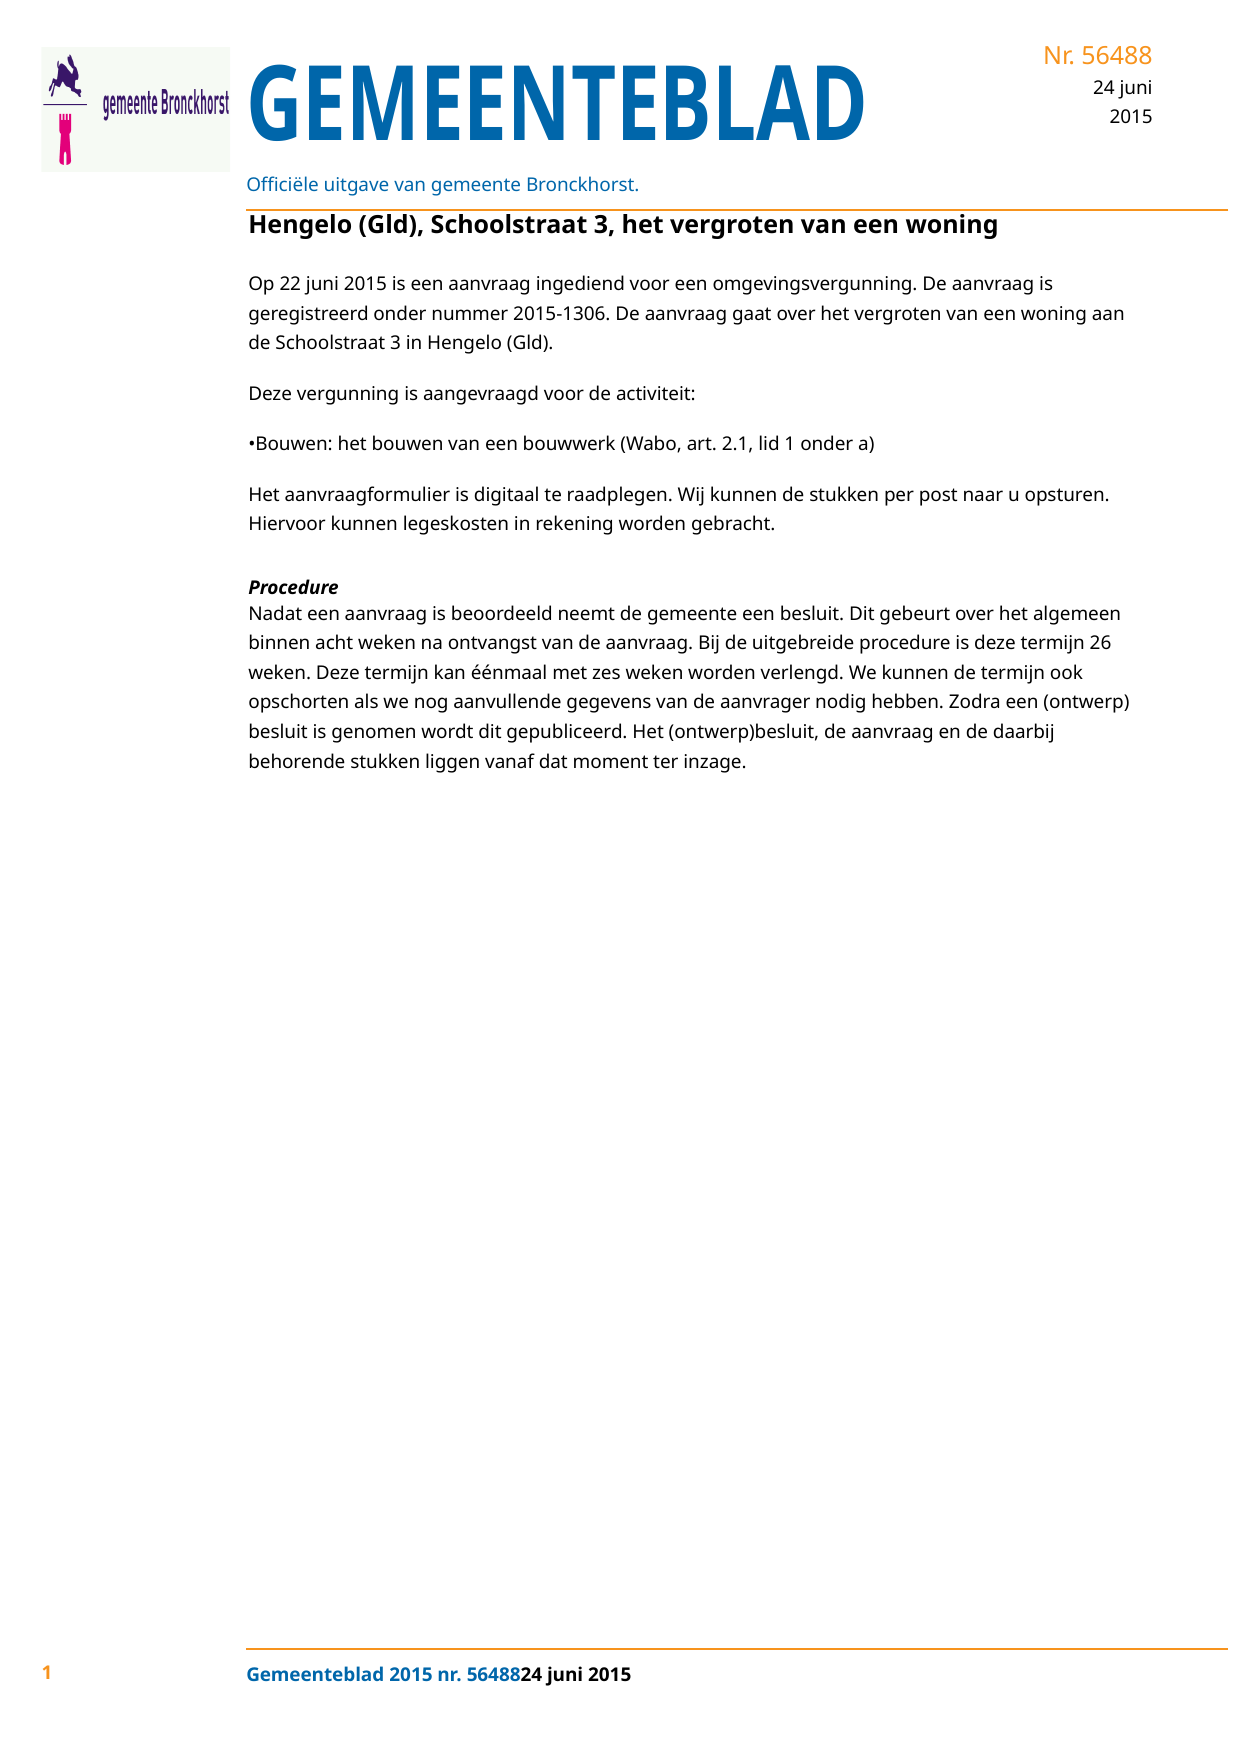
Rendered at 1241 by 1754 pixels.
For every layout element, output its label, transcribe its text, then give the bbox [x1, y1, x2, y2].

text •Bouwen: het bouwen van een bouwwerk (Wabo, art. 2.1, lid 1 onder a) [248, 430, 1152, 456]
text Het aanvraagformulier is digitaal te raadplegen. Wij kunnen de stukken per post naar u opsturen. Hiervoor kunnen legeskosten in rekening worden gebracht. [248, 481, 1152, 536]
text Nadat een aanvraag is beoordeeld neemt de gemeente een besluit. Dit gebeurt over het algemeen binnen acht weken na ontvangst van de aanvraag. Bij de uitgebreide procedure is deze termijn 26 weken. Deze termijn kan éénmaal met zes weken worden verlengd. We kunnen de termijn ook opschorten als we nog aanvullende gegevens van de aanvrager nodig hebben. Zodra een (ontwerp) besluit is genomen wordt dit gepubliceerd. Het (ontwerp)besluit, de aanvraag en de daarbij behorende stukken liggen vanaf dat moment ter inzage. [248, 600, 1152, 774]
text Procedure [248, 574, 1152, 600]
text Op 22 juni 2015 is een aanvraag ingediend voor een omgevingsvergunning. De aanvraag is geregistreerd onder nummer 2015-1306. De aanvraag gaat over het vergroten van een woning aan de Schoolstraat 3 in Hengelo (Gld). [248, 270, 1152, 355]
text Deze vergunning is aangevraagd voor de activiteit: [248, 380, 1152, 406]
picture [41, 47, 231, 172]
text Hengelo (Gld), Schoolstraat 3, het vergroten van een woning [248, 211, 1152, 241]
